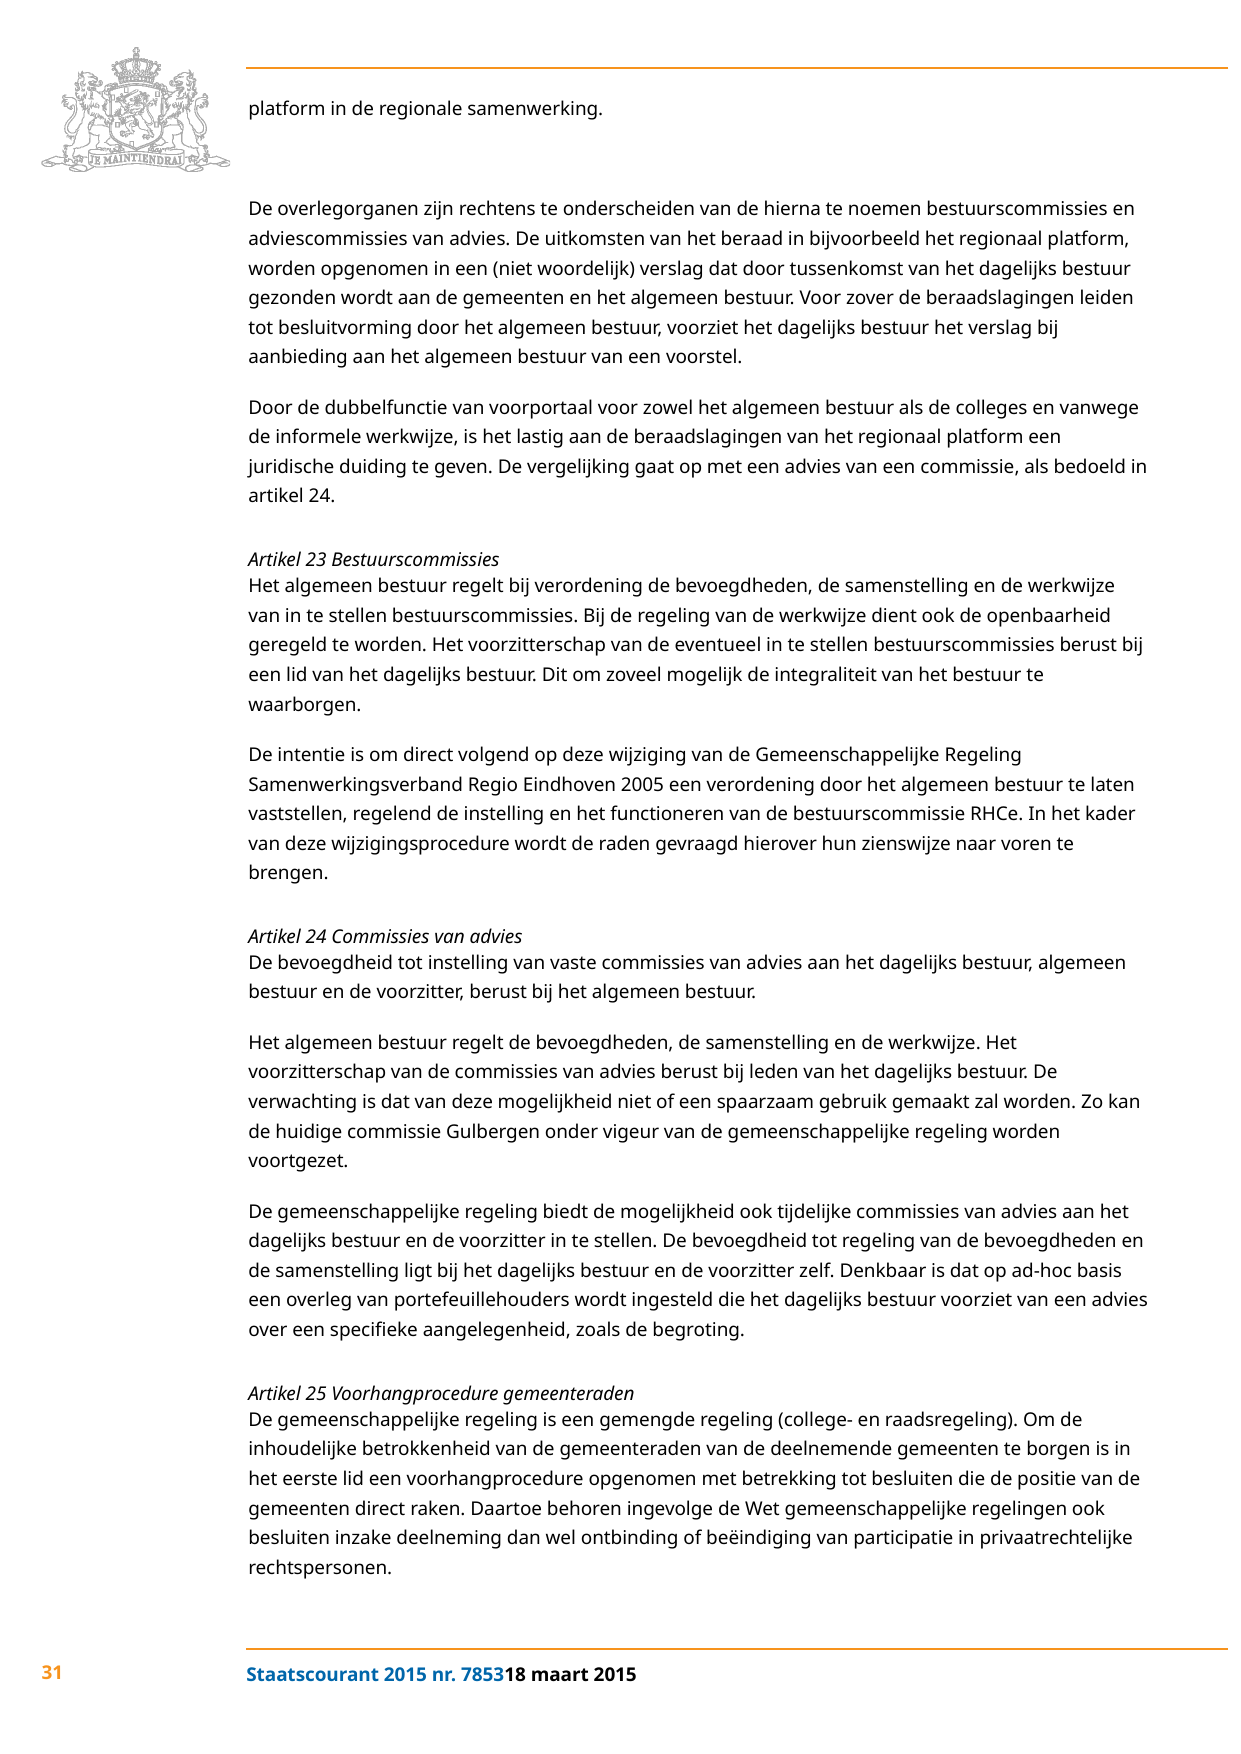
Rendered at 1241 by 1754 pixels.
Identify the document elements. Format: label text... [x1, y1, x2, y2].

text De gemeenschappelijke regeling is een gemengde regeling (college- en raadsregeling). Om de inhoudelijke betrokkenheid van de gemeenteraden van de deelnemende gemeenten te borgen is in het eerste lid een voorhangprocedure opgenomen met betrekking tot besluiten die de positie van de gemeenten direct raken. Daartoe behoren ingevolge de Wet gemeenschappelijke regelingen ook besluiten inzake deelneming dan wel ontbinding of beëindiging van participatie in privaatrechtelijke rechtspersonen. [248, 1406, 1152, 1579]
text De gemeenschappelijke regeling biedt de mogelijkheid ook tijdelijke commissies van advies aan het dagelijks bestuur en de voorzitter in te stellen. De bevoegdheid tot regeling van de bevoegdheden en de samenstelling ligt bij het dagelijks bestuur en de voorzitter zelf. Denkbaar is dat op ad-hoc basis een overleg van portefeuillehouders wordt ingesteld die het dagelijks bestuur voorziet van een advies over een specifieke aangelegenheid, zoals de begroting. [248, 1198, 1152, 1342]
text Het algemeen bestuur regelt bij verordening de bevoegdheden, de samenstelling en de werkwijze van in te stellen bestuurscommissies. Bij de regeling van de werkwijze dient ook de openbaarheid geregeld te worden. Het voorzitterschap van de eventueel in te stellen bestuurscommissies berust bij een lid van het dagelijks bestuur. Dit om zoveel mogelijk de integraliteit van het bestuur te waarborgen. [248, 572, 1152, 716]
text De intentie is om direct volgend op deze wijziging van de Gemeenschappelijke Regeling Samenwerkingsverband Regio Eindhoven 2005 een verordening door het algemeen bestuur te laten vaststellen, regelend de instelling en het functioneren van de bestuurscommissie RHCe. In het kader van deze wijzigingsprocedure wordt de raden gevraagd hierover hun zienswijze naar voren te brengen. [248, 741, 1152, 885]
text De bevoegdheid tot instelling van vaste commissies van advies aan het dagelijks bestuur, algemeen bestuur en de voorzitter, berust bij het algemeen bestuur. [248, 949, 1152, 1004]
text Artikel 23 Bestuurscommissies [248, 547, 1152, 572]
text De overlegorganen zijn rechtens te onderscheiden van de hierna te noemen bestuurscommissies en adviescommissies van advies. De uitkomsten van het beraad in bijvoorbeeld het regionaal platform, worden opgenomen in een (niet woordelijk) verslag dat door tussenkomst van het dagelijks bestuur gezonden wordt aan de gemeenten en het algemeen bestuur. Voor zover de beraadslagingen leiden tot besluitvorming door het algemeen bestuur, voorziet het dagelijks bestuur het verslag bij aanbieding aan het algemeen bestuur van een voorstel. [248, 196, 1152, 369]
text Het algemeen bestuur regelt de bevoegdheden, de samenstelling en de werkwijze. Het voorzitterschap van de commissies van advies berust bij leden van het dagelijks bestuur. De verwachting is dat van deze mogelijkheid niet of een spaarzaam gebruik gemaakt zal worden. Zo kan de huidige commissie Gulbergen onder vigeur van de gemeenschappelijke regeling worden voortgezet. [248, 1029, 1152, 1173]
text platform in de regionale samenwerking. [248, 95, 1152, 121]
text Artikel 25 Voorhangprocedure gemeenteraden [248, 1380, 1152, 1406]
text Door de dubbelfunctie van voorportaal voor zowel het algemeen bestuur als de colleges en vanwege de informele werkwijze, is het lastig aan de beraadslagingen van het regionaal platform een juridische duiding te geven. De vergelijking gaat op met een advies van een commissie, als bedoeld in artikel 24. [248, 394, 1152, 508]
picture [41, 47, 231, 172]
text Artikel 24 Commissies van advies [248, 923, 1152, 949]
